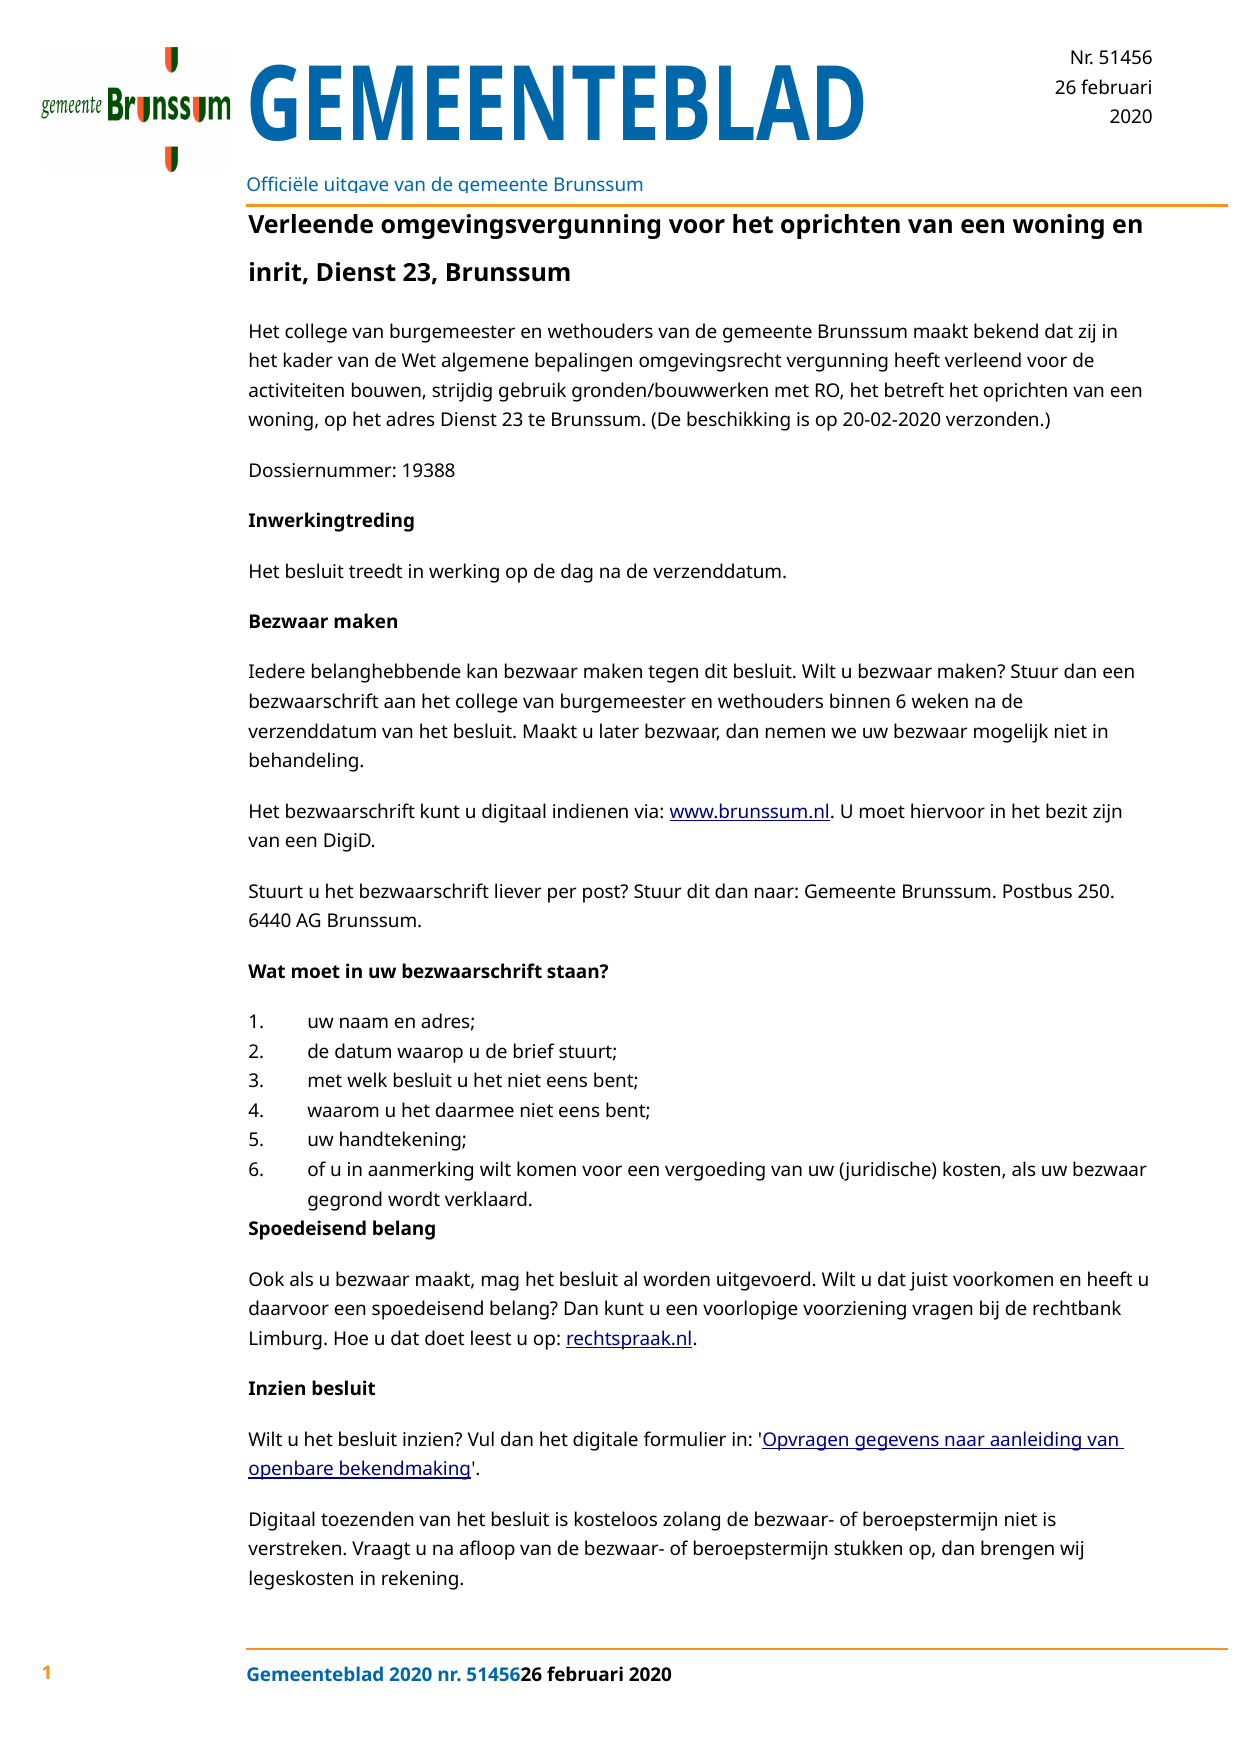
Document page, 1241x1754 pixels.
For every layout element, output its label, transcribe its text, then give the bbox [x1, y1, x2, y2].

picture [41, 47, 231, 172]
text Digitaal toezenden van het besluit is kosteloos zolang de bezwaar- of beroepstermijn niet is verstreken. Vraagt u na afloop van de bezwaar- of beroepstermijn stukken op, dan brengen wij legeskosten in rekening. [248, 1506, 1152, 1591]
list uw naam en adres; [248, 1008, 1152, 1034]
text Inwerkingtreding [248, 507, 1152, 533]
text Bezwaar maken [248, 608, 1152, 634]
text Stuurt u het bezwaarschrift liever per post? Stuur dit dan naar: Gemeente Brunssum. Postbus 250. 6440 AG Brunssum. [248, 878, 1152, 933]
text Wat moet in uw bezwaarschrift staan? [248, 958, 1152, 984]
list of u in aanmerking wilt komen voor een vergoeding van uw (juridische) kosten, als uw bezwaar gegrond wordt verklaard. [248, 1156, 1152, 1212]
list waarom u het daarmee niet eens bent; [248, 1097, 1152, 1123]
text Iedere belanghebbende kan bezwaar maken tegen dit besluit. Wilt u bezwaar maken? Stuur dan een bezwaarschrift aan het college van burgemeester en wethouders binnen 6 weken na de verzenddatum van het besluit. Maakt u later bezwaar, dan nemen we uw bezwaar mogelijk niet in behandeling. [248, 659, 1152, 773]
text Ook als u bezwaar maakt, mag het besluit al worden uitgevoerd. Wilt u dat juist voorkomen en heeft u daarvoor een spoedeisend belang? Dan kunt u een voorlopige voorziening vragen bij de rechtbank Limburg. Hoe u dat doet leest u op: rechtspraak.nl. [248, 1266, 1152, 1351]
list met welk besluit u het niet eens bent; [248, 1067, 1152, 1093]
list uw handtekening; [248, 1127, 1152, 1152]
list de datum waarop u de brief stuurt; [248, 1038, 1152, 1064]
text Het besluit treedt in werking op de dag na de verzenddatum. [248, 558, 1152, 584]
text Spoedeisend belang [248, 1215, 1152, 1241]
text Wilt u het besluit inzien? Vul dan het digitale formulier in: 'Opvragen gegevens naar aanleiding van openbare bekendmaking'. [248, 1426, 1152, 1481]
text Verleende omgevingsvergunning voor het oprichten van een woning en inrit, Dienst 23, Brunssum [248, 207, 1152, 288]
text Dossiernummer: 19388 [248, 457, 1152, 483]
text Het bezwaarschrift kunt u digitaal indienen via: www.brunssum.nl. U moet hiervoor in het bezit zijn van een DigiD. [248, 798, 1152, 853]
text Het college van burgemeester en wethouders van de gemeente Brunssum maakt bekend dat zij in het kader van de Wet algemene bepalingen omgevingsrecht vergunning heeft verleend voor de activiteiten bouwen, strijdig gebruik gronden/bouwwerken met RO, het betreft het oprichten van een woning, op het adres Dienst 23 te Brunssum. (De beschikking is op 20-02-2020 verzonden.) [248, 318, 1152, 432]
text Inzien besluit [248, 1375, 1152, 1401]
